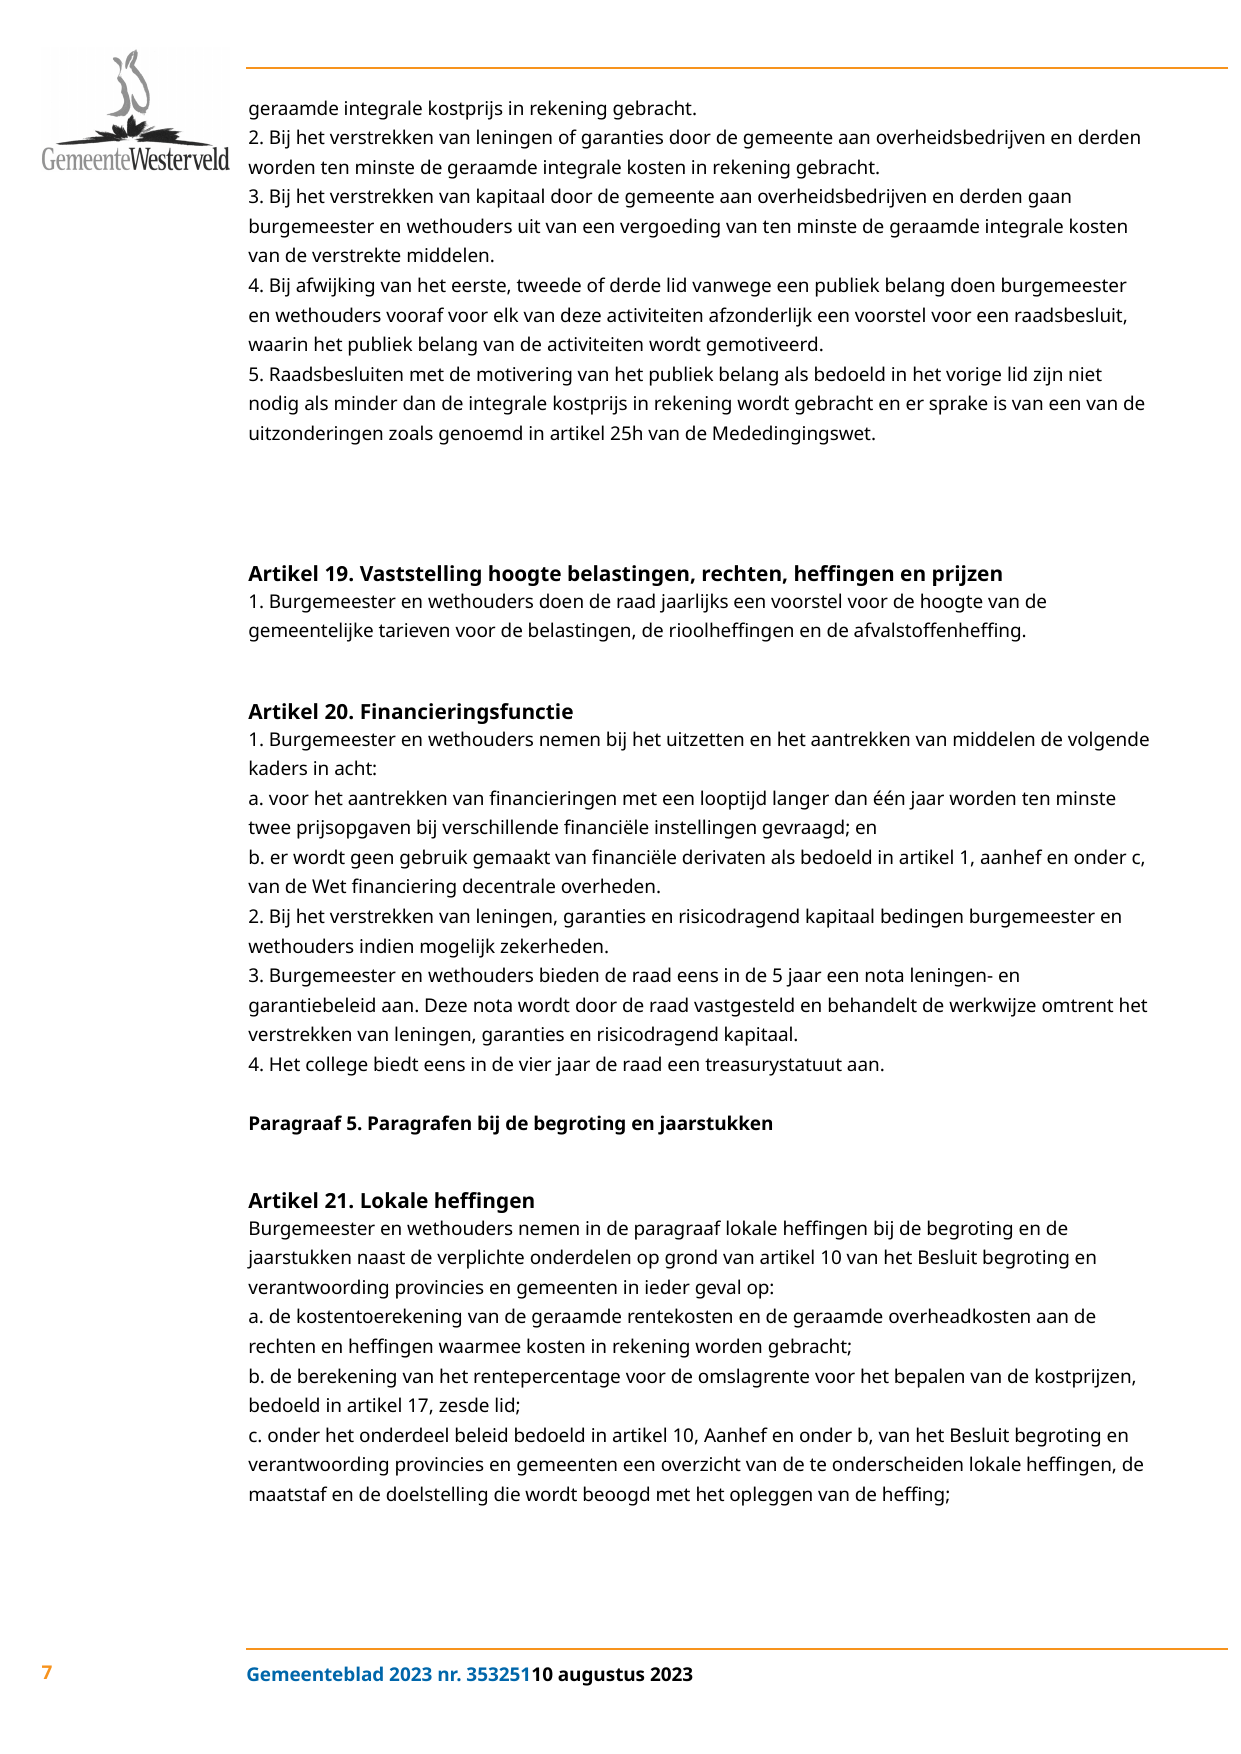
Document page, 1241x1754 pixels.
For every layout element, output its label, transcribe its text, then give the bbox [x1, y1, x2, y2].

text geraamde integrale kostprijs in rekening gebracht. [248, 95, 1152, 121]
text 2. Bij het verstrekken van leningen of garanties door de gemeente aan overheidsbedrijven en derden worden ten minste de geraamde integrale kosten in rekening gebracht. [248, 124, 1152, 180]
text Artikel 19. Vaststelling hoogte belastingen, rechten, heffingen en prijzen [248, 559, 1152, 588]
text 3. Burgemeester en wethouders bieden de raad eens in de 5 jaar een nota leningen- en garantiebeleid aan. Deze nota wordt door de raad vastgesteld en behandelt de werkwijze omtrent het verstrekken van leningen, garanties en risicodragend kapitaal. [248, 962, 1152, 1047]
text c. onder het onderdeel beleid bedoeld in artikel 10, Aanhef en onder b, van het Besluit begroting en verantwoording provincies en gemeenten een overzicht van de te onderscheiden lokale heffingen, de maatstaf en de doelstelling die wordt beoogd met het opleggen van de heffing; [248, 1422, 1152, 1507]
text 5. Raadsbesluiten met de motivering van het publiek belang als bedoeld in het vorige lid zijn niet nodig als minder dan de integrale kostprijs in rekening wordt gebracht en er sprake is van een van de uitzonderingen zoals genoemd in artikel 25h van de Mededingingswet. [248, 361, 1152, 446]
text b. de berekening van het rentepercentage voor de omslagrente voor het bepalen van de kostprijzen, bedoeld in artikel 17, zesde lid; [248, 1363, 1152, 1418]
text 1. Burgemeester en wethouders doen de raad jaarlijks een voorstel voor de hoogte van de gemeentelijke tarieven voor de belastingen, de rioolheffingen en de afvalstoffenheffing. [248, 588, 1152, 643]
text Artikel 20. Financieringsfunctie [248, 697, 1152, 726]
text 4. Bij afwijking van het eerste, tweede of derde lid vanwege een publiek belang doen burgemeester en wethouders vooraf voor elk van deze activiteiten afzonderlijk een voorstel voor een raadsbesluit, waarin het publiek belang van de activiteiten wordt gemotiveerd. [248, 272, 1152, 357]
text 2. Bij het verstrekken van leningen, garanties en risicodragend kapitaal bedingen burgemeester en wethouders indien mogelijk zekerheden. [248, 903, 1152, 959]
text a. de kostentoerekening van de geraamde rentekosten en de geraamde overheadkosten aan de rechten en heffingen waarmee kosten in rekening worden gebracht; [248, 1304, 1152, 1359]
text 1. Burgemeester en wethouders nemen bij het uitzetten en het aantrekken van middelen de volgende kaders in acht: [248, 726, 1152, 781]
text Artikel 21. Lokale heffingen [248, 1187, 1152, 1215]
text Paragraaf 5. Paragrafen bij de begroting en jaarstukken [248, 1110, 1152, 1136]
text 3. Bij het verstrekken van kapitaal door de gemeente aan overheidsbedrijven en derden gaan burgemeester en wethouders uit van een vergoeding van ten minste de geraamde integrale kosten van de verstrekte middelen. [248, 183, 1152, 268]
text 4. Het college biedt eens in de vier jaar de raad een treasurystatuut aan. [248, 1051, 1152, 1077]
text Burgemeester en wethouders nemen in de paragraaf lokale heffingen bij de begroting en de jaarstukken naast de verplichte onderdelen op grond van artikel 10 van het Besluit begroting en verantwoording provincies en gemeenten in ieder geval op: [248, 1215, 1152, 1300]
picture [41, 47, 231, 172]
text a. voor het aantrekken van financieringen met een looptijd langer dan één jaar worden ten minste twee prijsopgaven bij verschillende financiële instellingen gevraagd; en [248, 785, 1152, 840]
text b. er wordt geen gebruik gemaakt van financiële derivaten als bedoeld in artikel 1, aanhef en onder c, van de Wet financiering decentrale overheden. [248, 844, 1152, 899]
